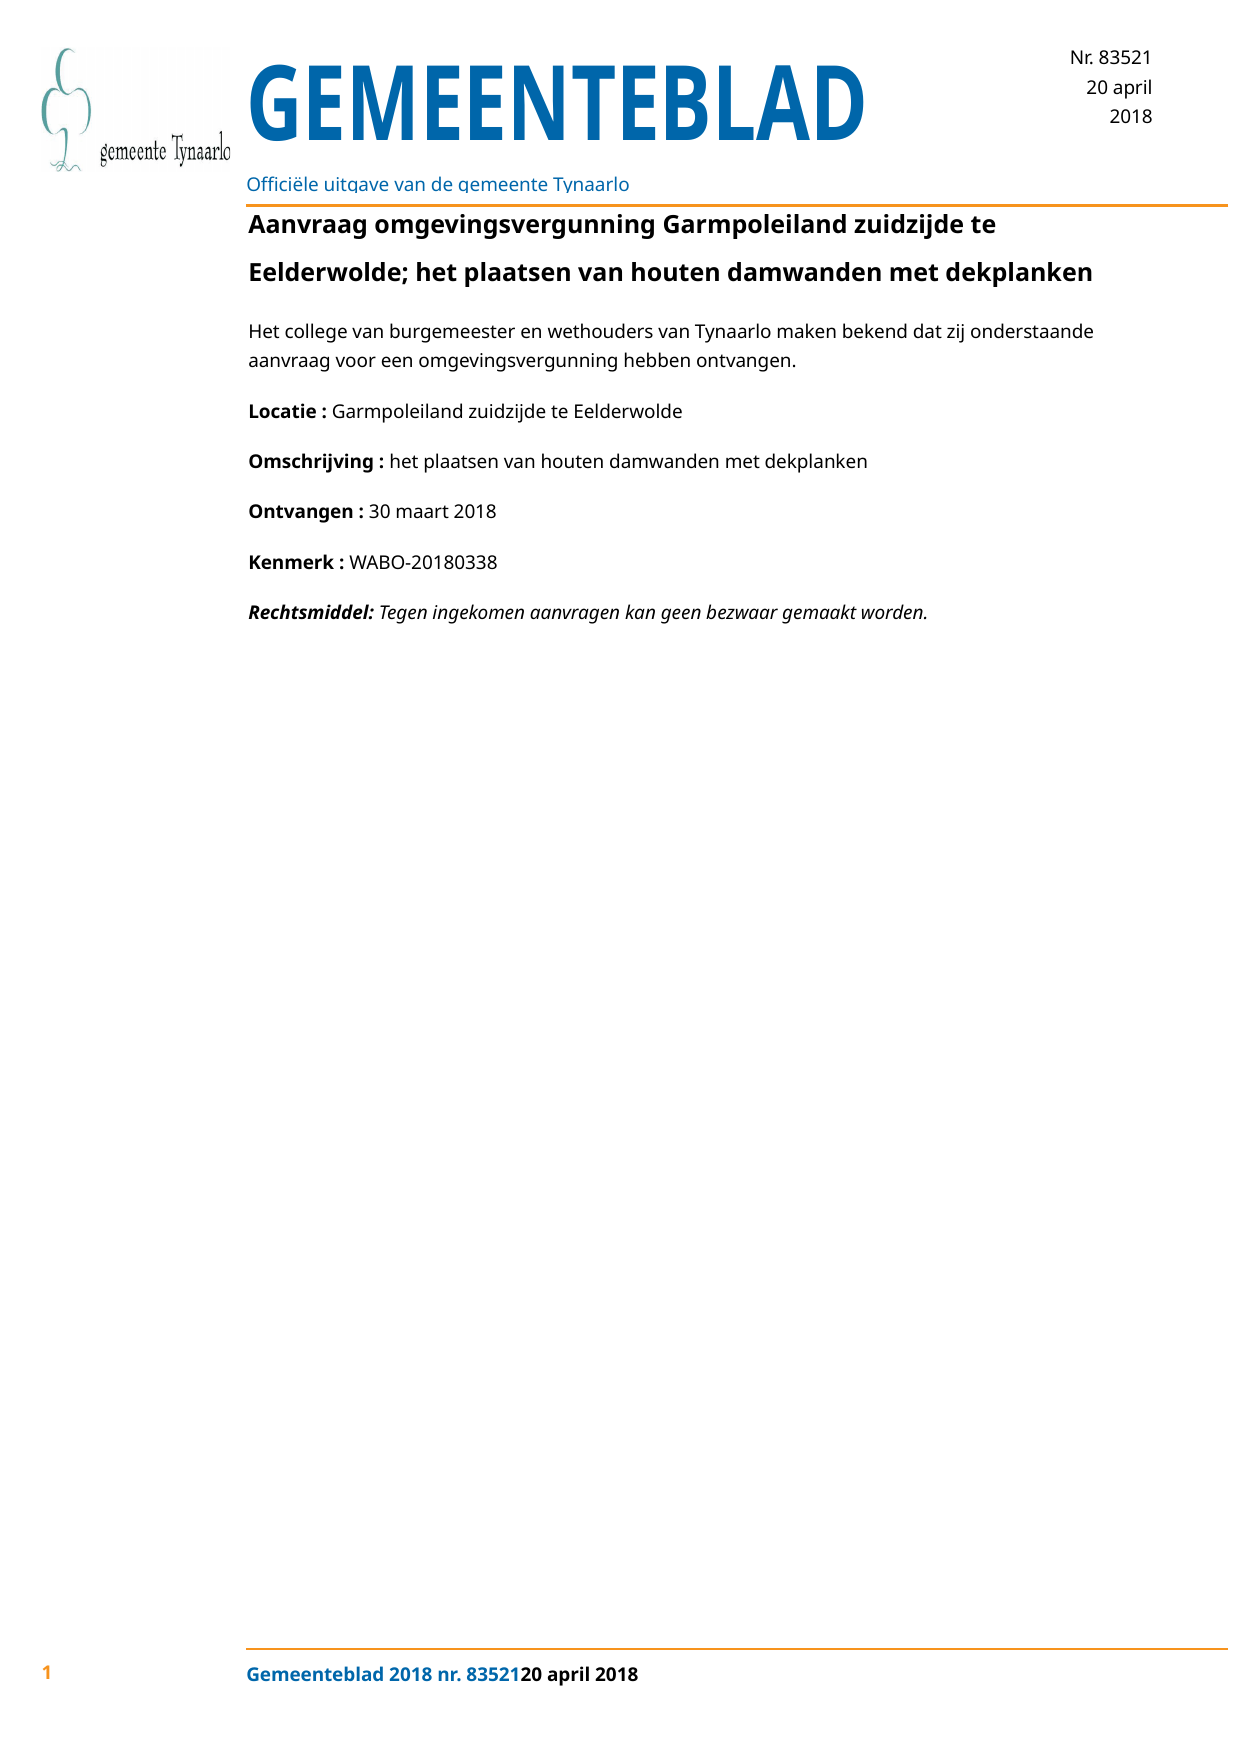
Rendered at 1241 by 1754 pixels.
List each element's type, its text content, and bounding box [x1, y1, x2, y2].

text Het college van burgemeester en wethouders van Tynaarlo maken bekend dat zij onderstaande aanvraag voor een omgevingsvergunning hebben ontvangen. [248, 318, 1152, 373]
text Omschrijving : het plaatsen van houten damwanden met dekplanken [248, 448, 1152, 474]
text Kenmerk : WABO-20180338 [248, 549, 1152, 575]
text Ontvangen : 30 maart 2018 [248, 499, 1152, 524]
text Locatie : Garmpoleiland zuidzijde te Eelderwolde [248, 398, 1152, 424]
text Rechtsmiddel: Tegen ingekomen aanvragen kan geen bezwaar gemaakt worden. [248, 599, 1152, 625]
text Aanvraag omgevingsvergunning Garmpoleiland zuidzijde te Eelderwolde; het plaatsen van houten damwanden met dekplanken [248, 207, 1152, 288]
picture [41, 47, 231, 172]
